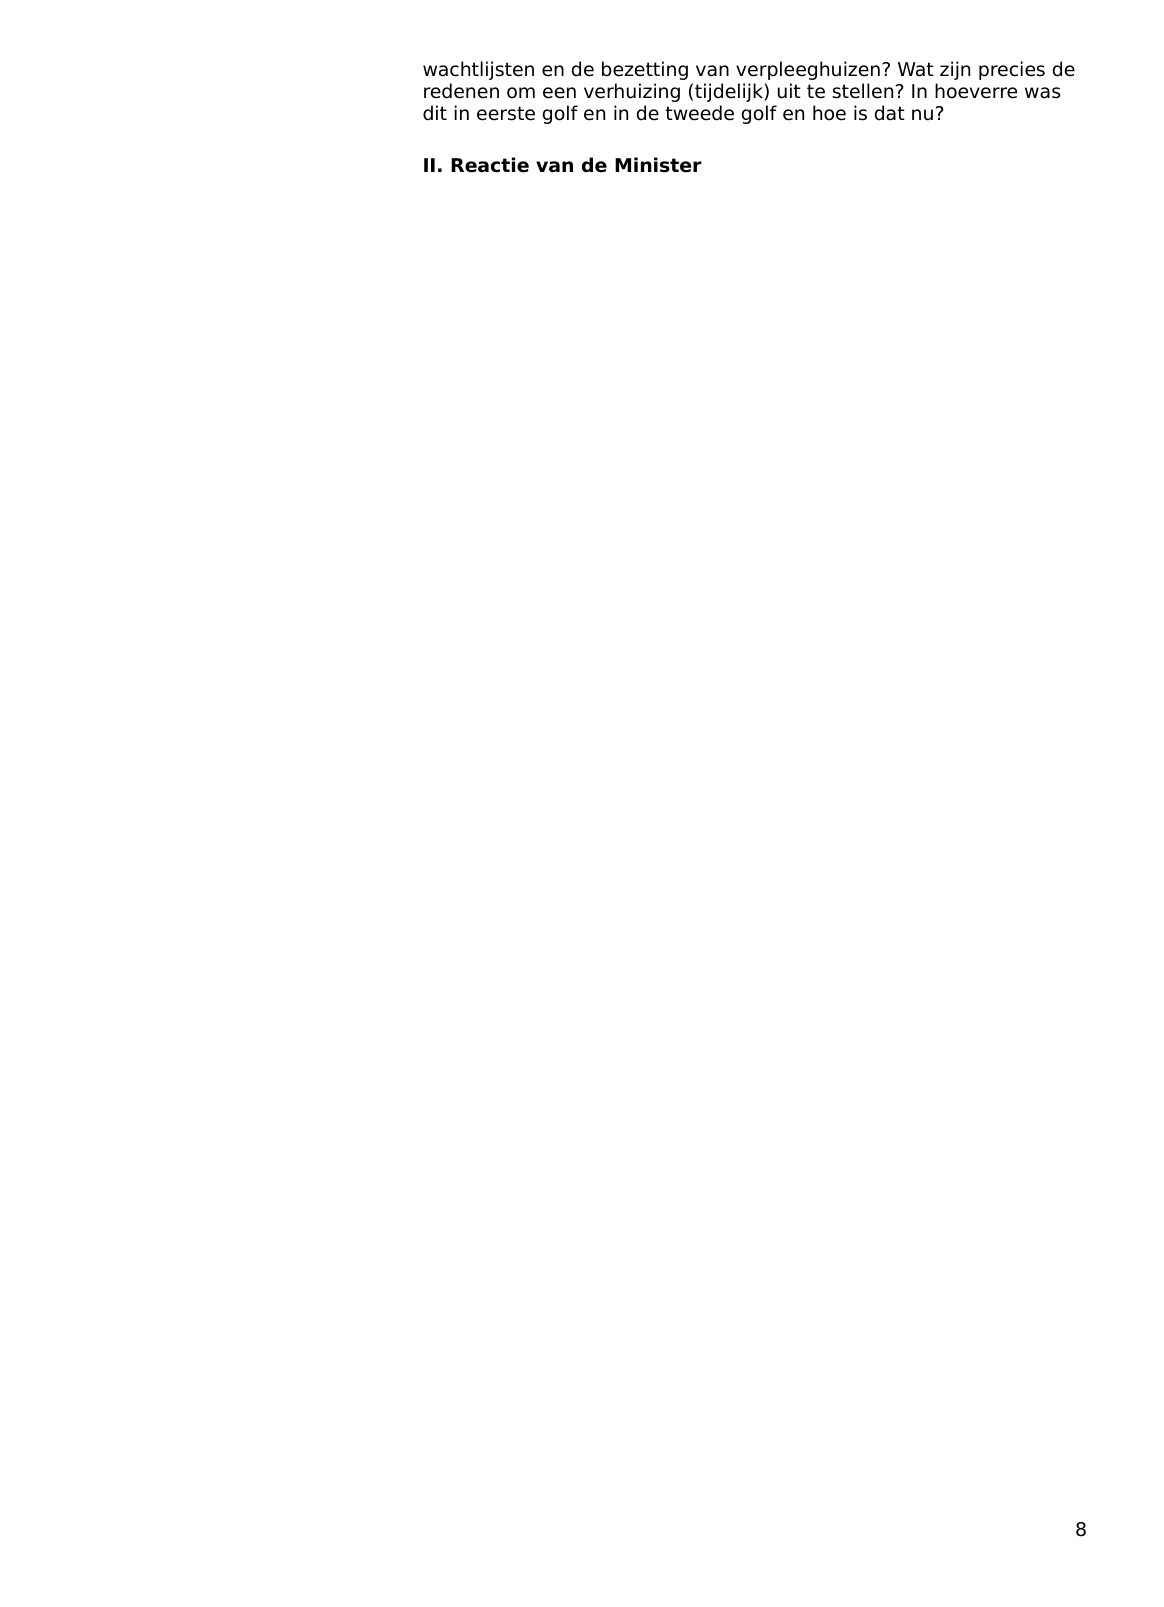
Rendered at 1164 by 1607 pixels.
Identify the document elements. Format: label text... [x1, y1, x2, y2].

text wachtlijsten en de bezetting van verpleeghuizen? Wat zijn precies de redenen om een verhuizing (tijdelijk) uit te stellen? In hoeverre was dit in eerste golf en in de tweede golf en hoe is dat nu? [422, 59, 1087, 125]
subtitle II. Reactie van de Minister [422, 155, 1087, 177]
